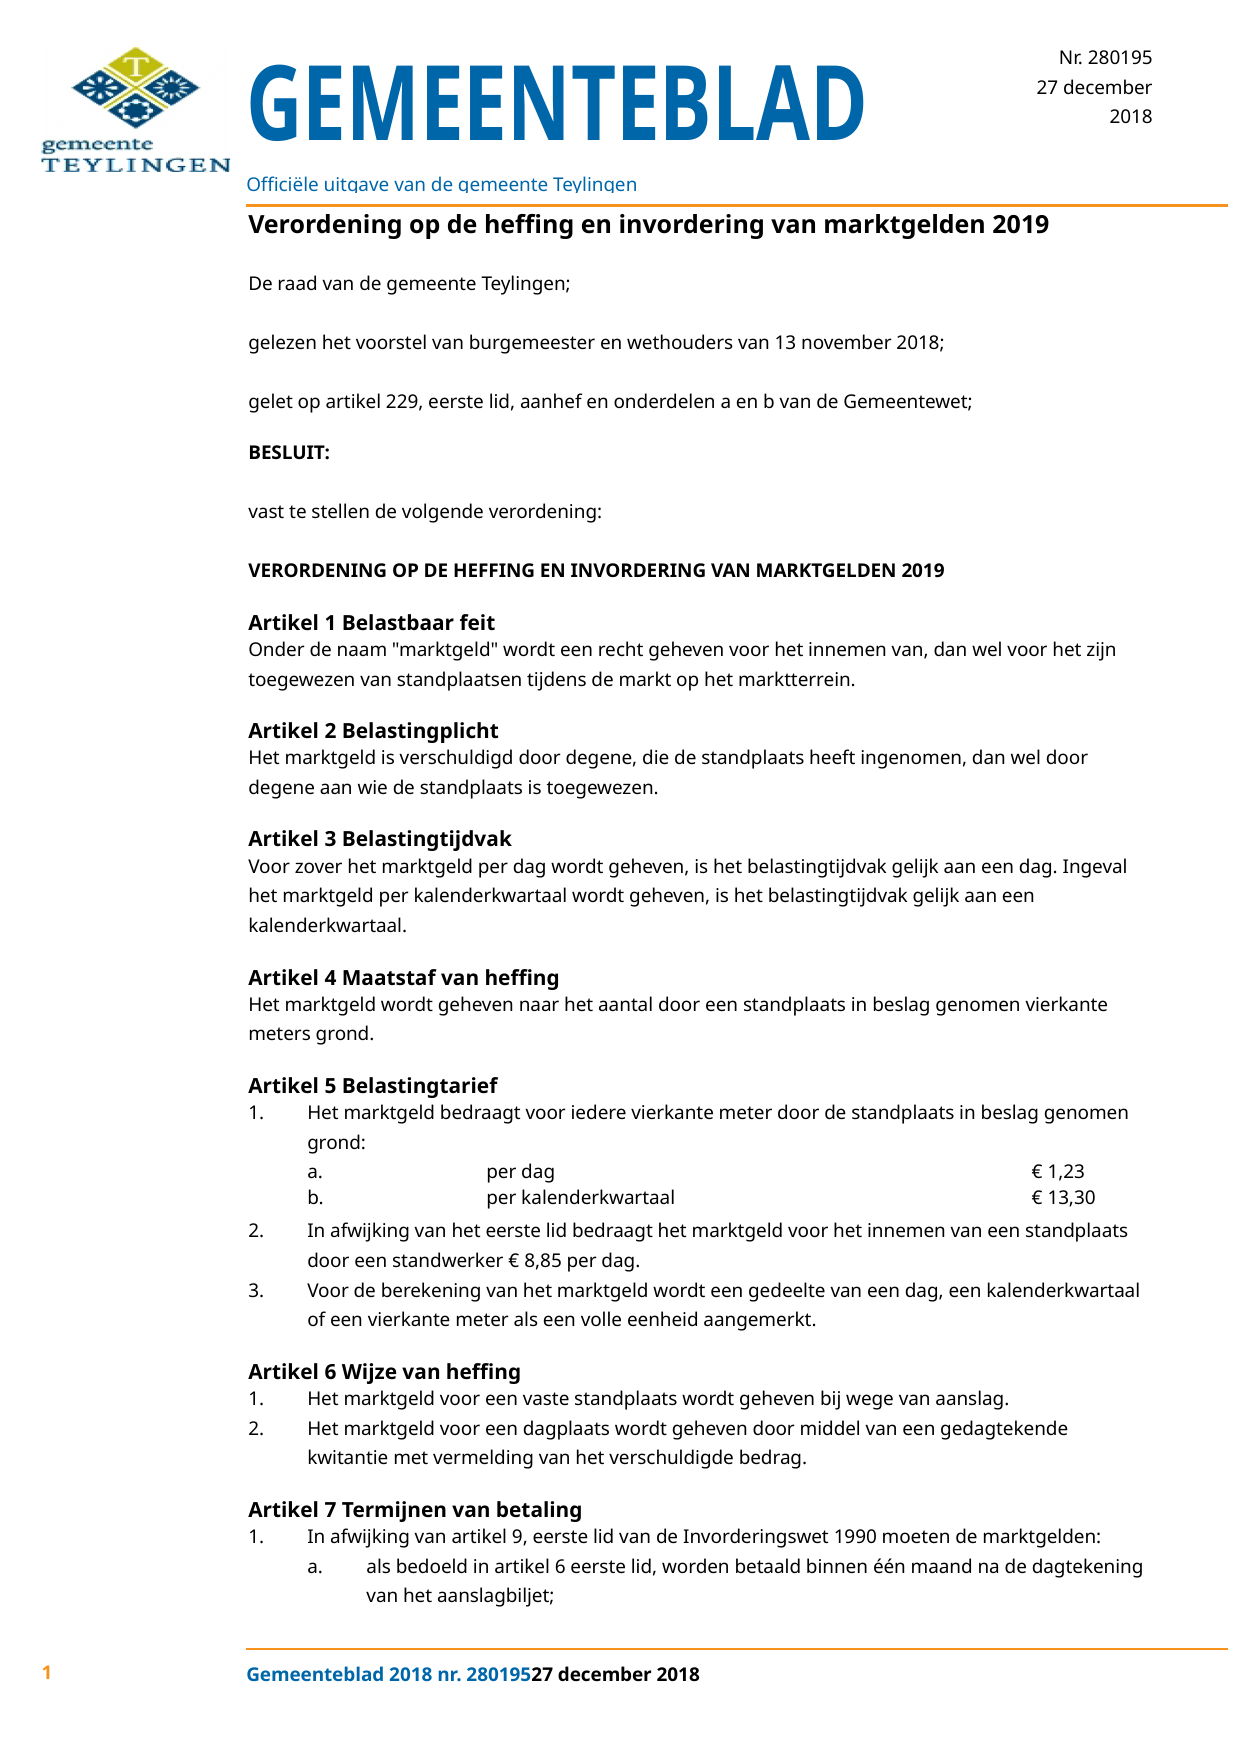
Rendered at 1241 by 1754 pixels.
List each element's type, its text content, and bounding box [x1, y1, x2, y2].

table_header a. [307, 1159, 486, 1184]
table_cell € 13,30 [1031, 1185, 1211, 1210]
text Het marktgeld wordt geheven naar het aantal door een standplaats in beslag genomen vierkante meters grond. [248, 991, 1152, 1046]
text Onder de naam "marktgeld" wordt een recht geheven voor het innemen van, dan wel voor het zijn toegewezen van standplaatsen tijdens de markt op het marktterrein. [248, 636, 1152, 691]
table_cell per kalenderkwartaal [486, 1185, 1031, 1210]
text Artikel 3 Belastingtijdvak [248, 824, 1152, 853]
list In afwijking van het eerste lid bedraagt het marktgeld voor het innemen van een standplaats door een standwerker € 8,85 per dag. [248, 1218, 1152, 1273]
table_header per dag [486, 1159, 1031, 1184]
text De raad van de gemeente Teylingen; [248, 270, 1152, 296]
text Verordening op de heffing en invordering van marktgelden 2019 [248, 207, 1152, 241]
text Artikel 7 Termijnen van betaling [248, 1495, 1152, 1523]
list Het marktgeld voor een vaste standplaats wordt geheven bij wege van aanslag. [248, 1385, 1152, 1411]
picture [41, 47, 231, 172]
text Voor zover het marktgeld per dag wordt geheven, is het belastingtijdvak gelijk aan een dag. Ingeval het marktgeld per kalenderkwartaal wordt geheven, is het belastingtijdvak gelijk aan een kalenderkwartaal. [248, 853, 1152, 938]
list Voor de berekening van het marktgeld wordt een gedeelte van een dag, een kalenderkwartaal of een vierkante meter als een volle eenheid aangemerkt. [248, 1277, 1152, 1332]
table_header € 1,23 [1031, 1159, 1211, 1184]
list In afwijking van artikel 9, eerste lid van de Invorderingswet 1990 moeten de marktgelden: [248, 1523, 1152, 1549]
list Het marktgeld bedraagt voor iedere vierkante meter door de standplaats in beslag genomen grond: [248, 1099, 1152, 1155]
text VERORDENING OP DE HEFFING EN INVORDERING VAN MARKTGELDEN 2019 [248, 557, 1152, 583]
text Artikel 2 Belastingplicht [248, 716, 1152, 744]
text gelet op artikel 229, eerste lid, aanhef en onderdelen a en b van de Gemeentewet; [248, 389, 1152, 414]
text Artikel 6 Wijze van heffing [248, 1357, 1152, 1385]
text Artikel 5 Belastingtarief [248, 1071, 1152, 1099]
text Het marktgeld is verschuldigd door degene, die de standplaats heeft ingenomen, dan wel door degene aan wie de standplaats is toegewezen. [248, 744, 1152, 800]
text gelezen het voorstel van burgemeester en wethouders van 13 november 2018; [248, 329, 1152, 355]
list als bedoeld in artikel 6 eerste lid, worden betaald binnen één maand na de dagtekening van het aanslagbiljet; [307, 1553, 1152, 1608]
list Het marktgeld voor een dagplaats wordt geheven door middel van een gedagtekende kwitantie met vermelding van het verschuldigde bedrag. [248, 1415, 1152, 1470]
text Artikel 1 Belastbaar feit [248, 608, 1152, 636]
text Artikel 4 Maatstaf van heffing [248, 963, 1152, 991]
text vast te stellen de volgende verordening: [248, 498, 1152, 524]
table_cell b. [307, 1185, 486, 1210]
text BESLUIT: [248, 439, 1152, 465]
